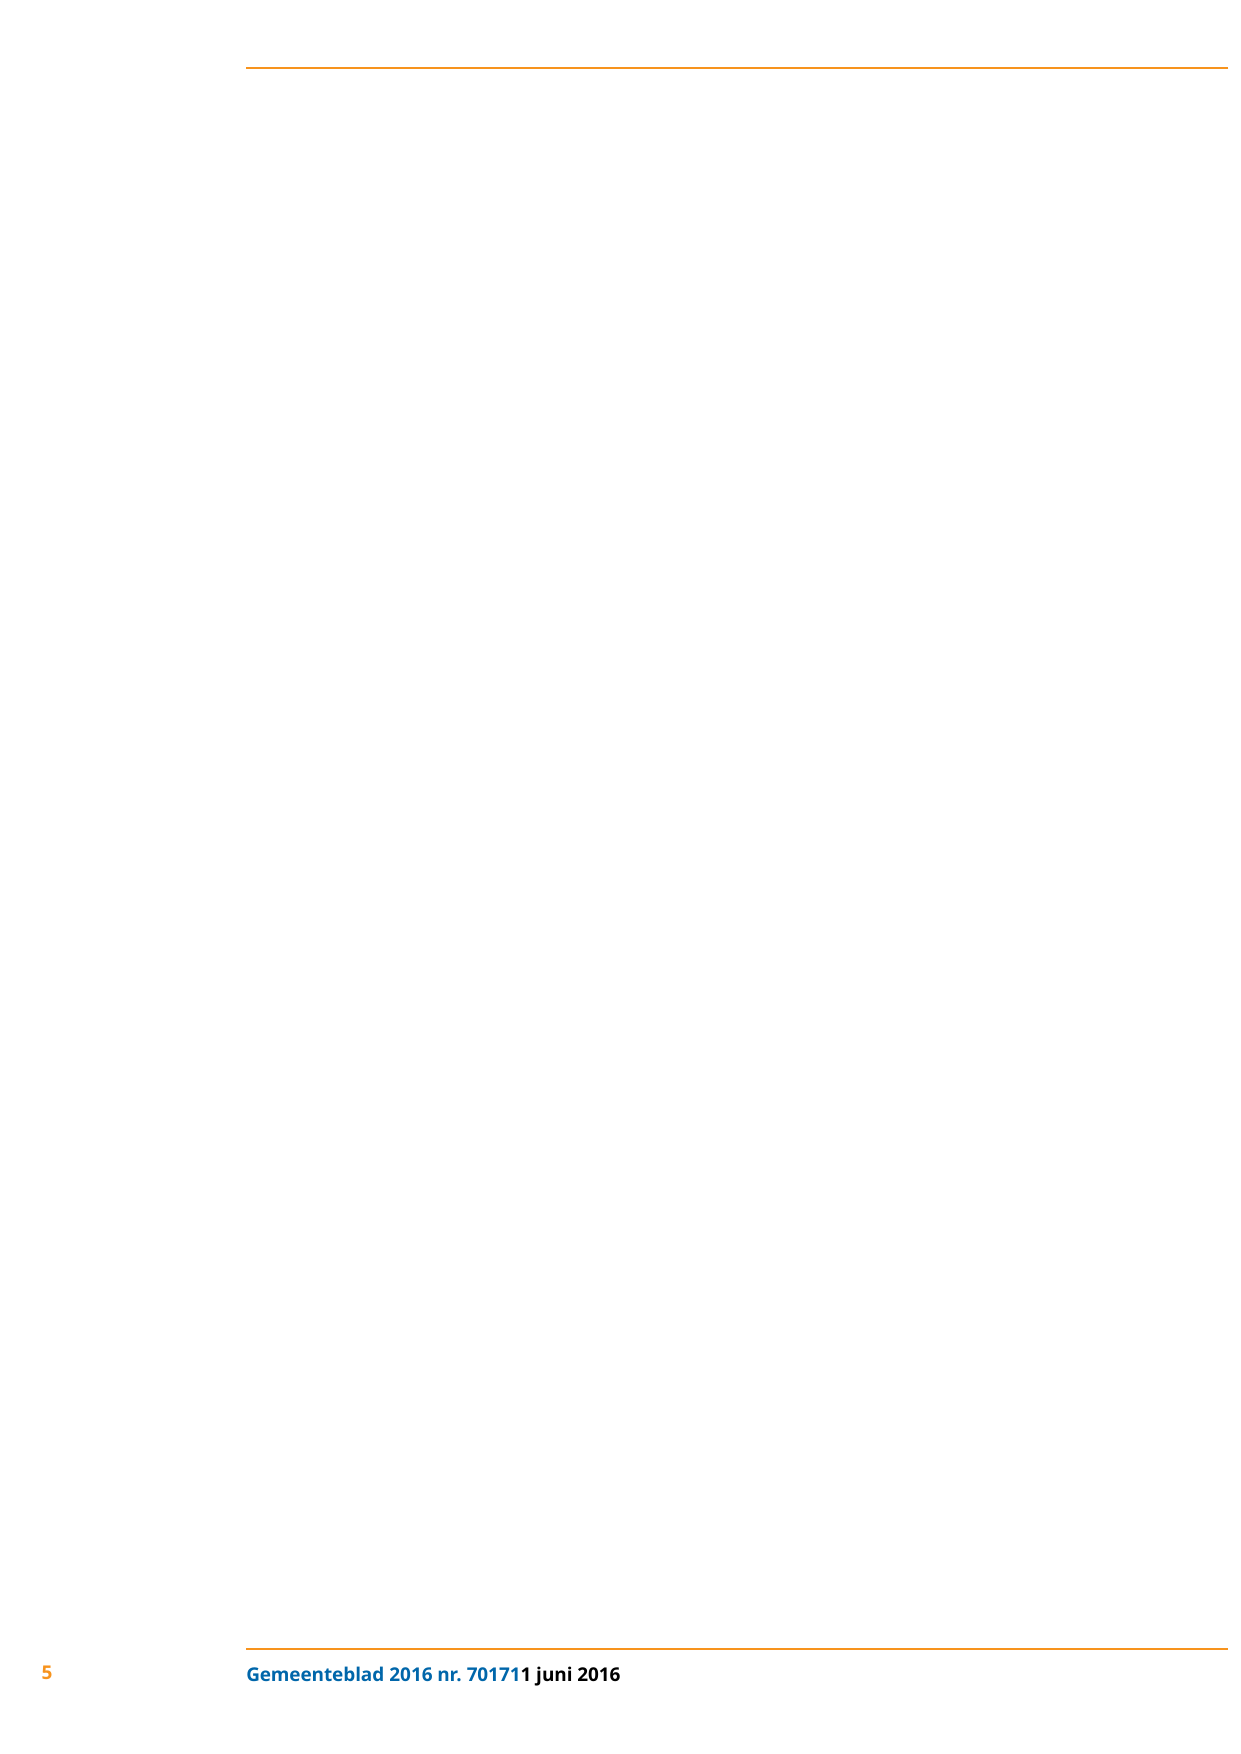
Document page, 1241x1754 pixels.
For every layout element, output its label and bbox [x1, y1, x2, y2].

picture [41, 47, 231, 172]
